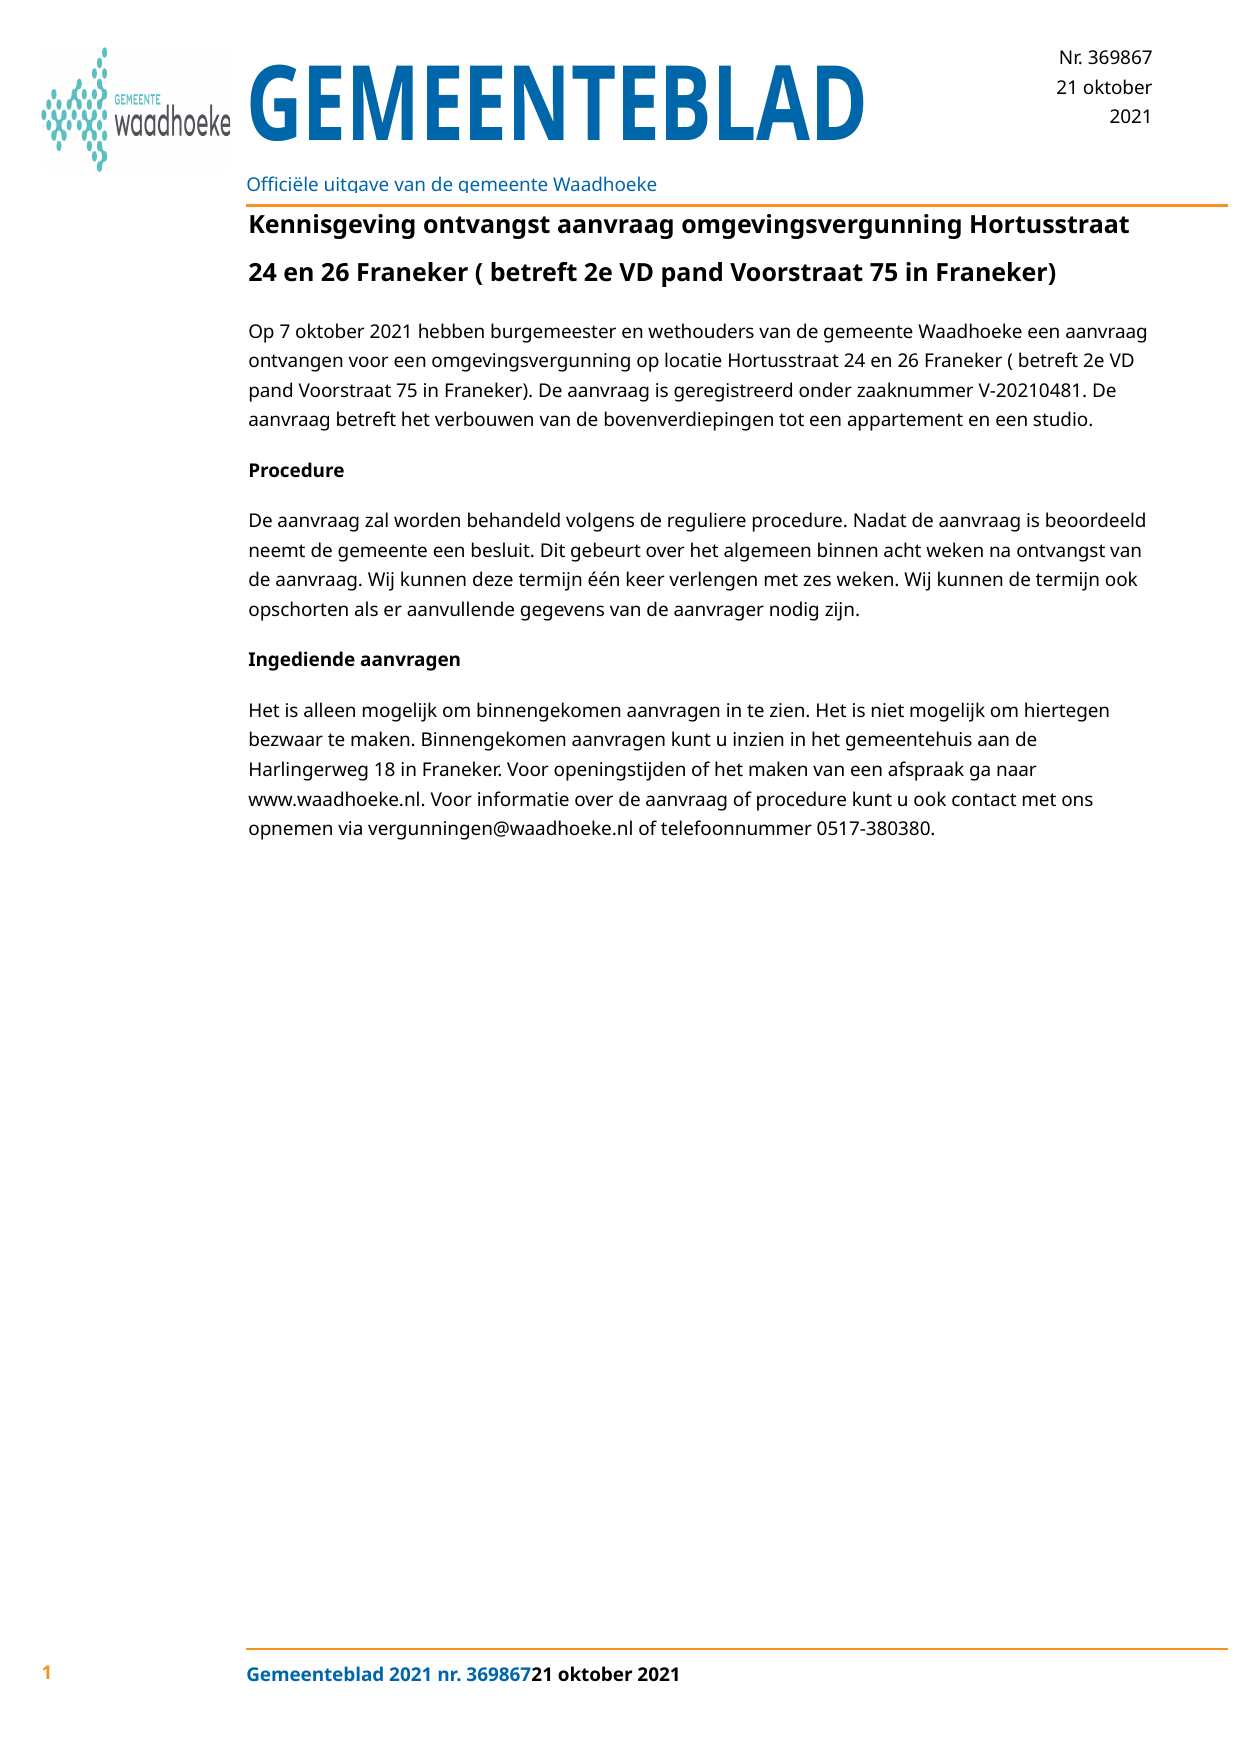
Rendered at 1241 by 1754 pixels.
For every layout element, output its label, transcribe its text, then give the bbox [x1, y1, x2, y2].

text Procedure [248, 457, 1152, 483]
text Het is alleen mogelijk om binnengekomen aanvragen in te zien. Het is niet mogelijk om hiertegen bezwaar te maken. Binnengekomen aanvragen kunt u inzien in het gemeentehuis aan de Harlingerweg 18 in Franeker. Voor openingstijden of het maken van een afspraak ga naar www.waadhoeke.nl. Voor informatie over de aanvraag of procedure kunt u ook contact met ons opnemen via vergunningen@waadhoeke.nl of telefoonnummer 0517-380380. [248, 697, 1152, 841]
text Op 7 oktober 2021 hebben burgemeester en wethouders van de gemeente Waadhoeke een aanvraag ontvangen voor een omgevingsvergunning op locatie Hortusstraat 24 en 26 Franeker ( betreft 2e VD pand Voorstraat 75 in Franeker). De aanvraag is geregistreerd onder zaaknummer V-20210481. De aanvraag betreft het verbouwen van de bovenverdiepingen tot een appartement en een studio. [248, 318, 1152, 432]
text De aanvraag zal worden behandeld volgens de reguliere procedure. Nadat de aanvraag is beoordeeld neemt de gemeente een besluit. Dit gebeurt over het algemeen binnen acht weken na ontvangst van de aanvraag. Wij kunnen deze termijn één keer verlengen met zes weken. Wij kunnen de termijn ook opschorten als er aanvullende gegevens van de aanvrager nodig zijn. [248, 507, 1152, 622]
picture [41, 47, 231, 172]
text Ingediende aanvragen [248, 647, 1152, 672]
text Kennisgeving ontvangst aanvraag omgevingsvergunning Hortusstraat 24 en 26 Franeker ( betreft 2e VD pand Voorstraat 75 in Franeker) [248, 207, 1152, 288]
